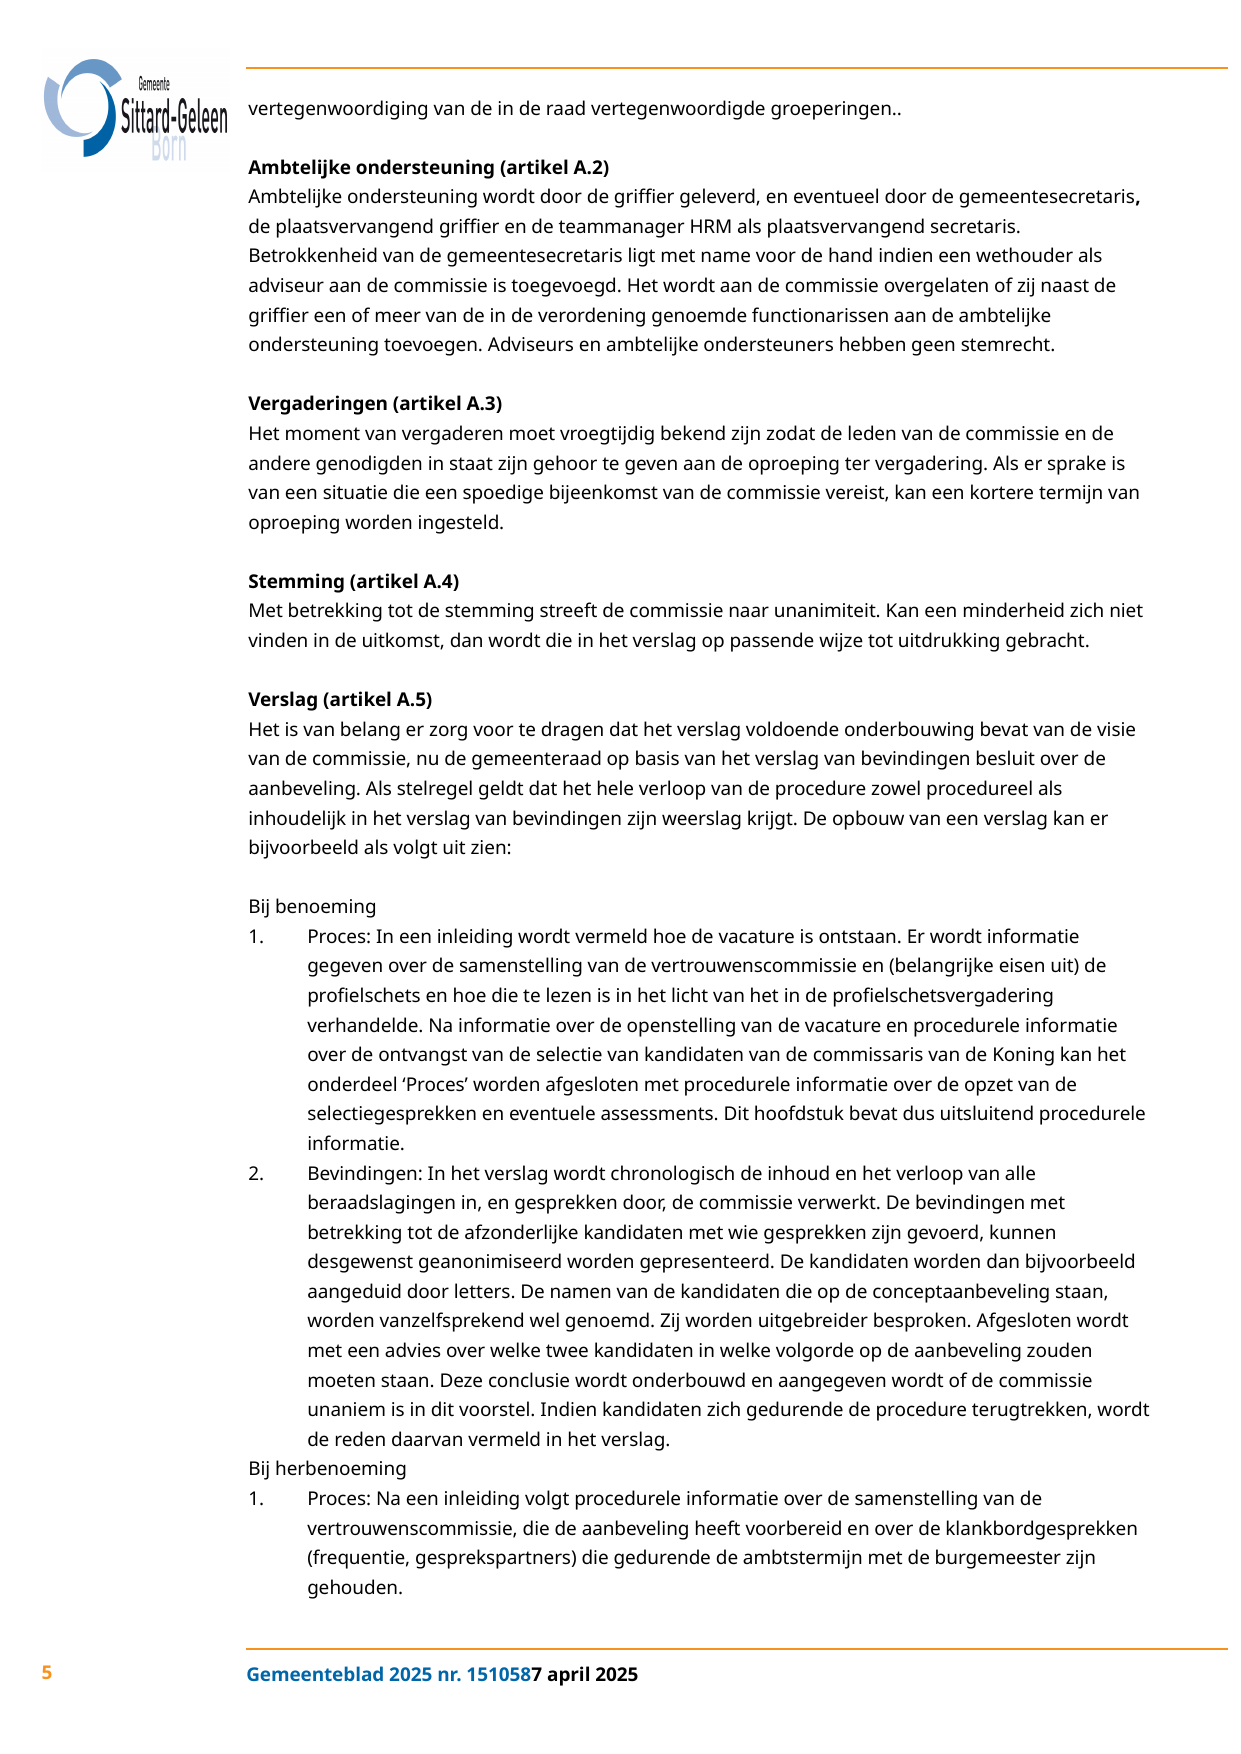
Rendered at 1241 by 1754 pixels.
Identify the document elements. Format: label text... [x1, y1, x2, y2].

text Ambtelijke ondersteuning (artikel A.2) [248, 154, 1152, 180]
text Bij benoeming [248, 893, 1152, 919]
text Ambtelijke ondersteuning wordt door de griffier geleverd, en eventueel door de gemeentesecretaris, de plaatsvervangend griffier en de teammanager HRM als plaatsvervangend secretaris. Betrokkenheid van de gemeentesecretaris ligt met name voor de hand indien een wethouder als adviseur aan de commissie is toegevoegd. Het wordt aan de commissie overgelaten of zij naast de griffier een of meer van de in de verordening genoemde functionarissen aan de ambtelijke ondersteuning toevoegen. Adviseurs en ambtelijke ondersteuners hebben geen stemrecht. [248, 183, 1152, 357]
picture [41, 47, 231, 172]
text Verslag (artikel A.5) [248, 686, 1152, 712]
text Bij herbenoeming [248, 1456, 1152, 1481]
list Proces: Na een inleiding volgt procedurele informatie over de samenstelling van de vertrouwenscommissie, die de aanbeveling heeft voorbereid en over de klankbordgesprekken (frequentie, gesprekspartners) die gedurende de ambtstermijn met de burgemeester zijn gehouden. [248, 1485, 1152, 1600]
text Het moment van vergaderen moet vroegtijdig bekend zijn zodat de leden van de commissie en de andere genodigden in staat zijn gehoor te geven aan de oproeping ter vergadering. Als er sprake is van een situatie die een spoedige bijeenkomst van de commissie vereist, kan een kortere termijn van oproeping worden ingesteld. [248, 420, 1152, 535]
text Stemming (artikel A.4) [248, 568, 1152, 594]
list Proces: In een inleiding wordt vermeld hoe de vacature is ontstaan. Er wordt informatie gegeven over de samenstelling van de vertrouwenscommissie en (belangrijke eisen uit) de profielschets en hoe die te lezen is in het licht van het in de profielschetsvergadering verhandelde. Na informatie over de openstelling van de vacature en procedurele informatie over de ontvangst van de selectie van kandidaten van de commissaris van de Koning kan het onderdeel ‘Proces’ worden afgesloten met procedurele informatie over de opzet van de selectiegesprekken en eventuele assessments. Dit hoofdstuk bevat dus uitsluitend procedurele informatie. [248, 923, 1152, 1156]
text vertegenwoordiging van de in de raad vertegenwoordigde groeperingen.. [248, 95, 1152, 121]
list Bevindingen: In het verslag wordt chronologisch de inhoud en het verloop van alle beraadslagingen in, en gesprekken door, de commissie verwerkt. De bevindingen met betrekking tot de afzonderlijke kandidaten met wie gesprekken zijn gevoerd, kunnen desgewenst geanonimiseerd worden gepresenteerd. De kandidaten worden dan bijvoorbeeld aangeduid door letters. De namen van de kandidaten die op de conceptaanbeveling staan, worden vanzelfsprekend wel genoemd. Zij worden uitgebreider besproken. Afgesloten wordt met een advies over welke twee kandidaten in welke volgorde op de aanbeveling zouden moeten staan. Deze conclusie wordt onderbouwd en aangegeven wordt of de commissie unaniem is in dit voorstel. Indien kandidaten zich gedurende de procedure terugtrekken, wordt de reden daarvan vermeld in het verslag. [248, 1160, 1152, 1452]
text Met betrekking tot de stemming streeft de commissie naar unanimiteit. Kan een minderheid zich niet vinden in de uitkomst, dan wordt die in het verslag op passende wijze tot uitdrukking gebracht. [248, 598, 1152, 653]
text Het is van belang er zorg voor te dragen dat het verslag voldoende onderbouwing bevat van de visie van de commissie, nu de gemeenteraad op basis van het verslag van bevindingen besluit over de aanbeveling. Als stelregel geldt dat het hele verloop van de procedure zowel procedureel als inhoudelijk in het verslag van bevindingen zijn weerslag krijgt. De opbouw van een verslag kan er bijvoorbeeld als volgt uit zien: [248, 716, 1152, 860]
text Vergaderingen (artikel A.3) [248, 391, 1152, 416]
